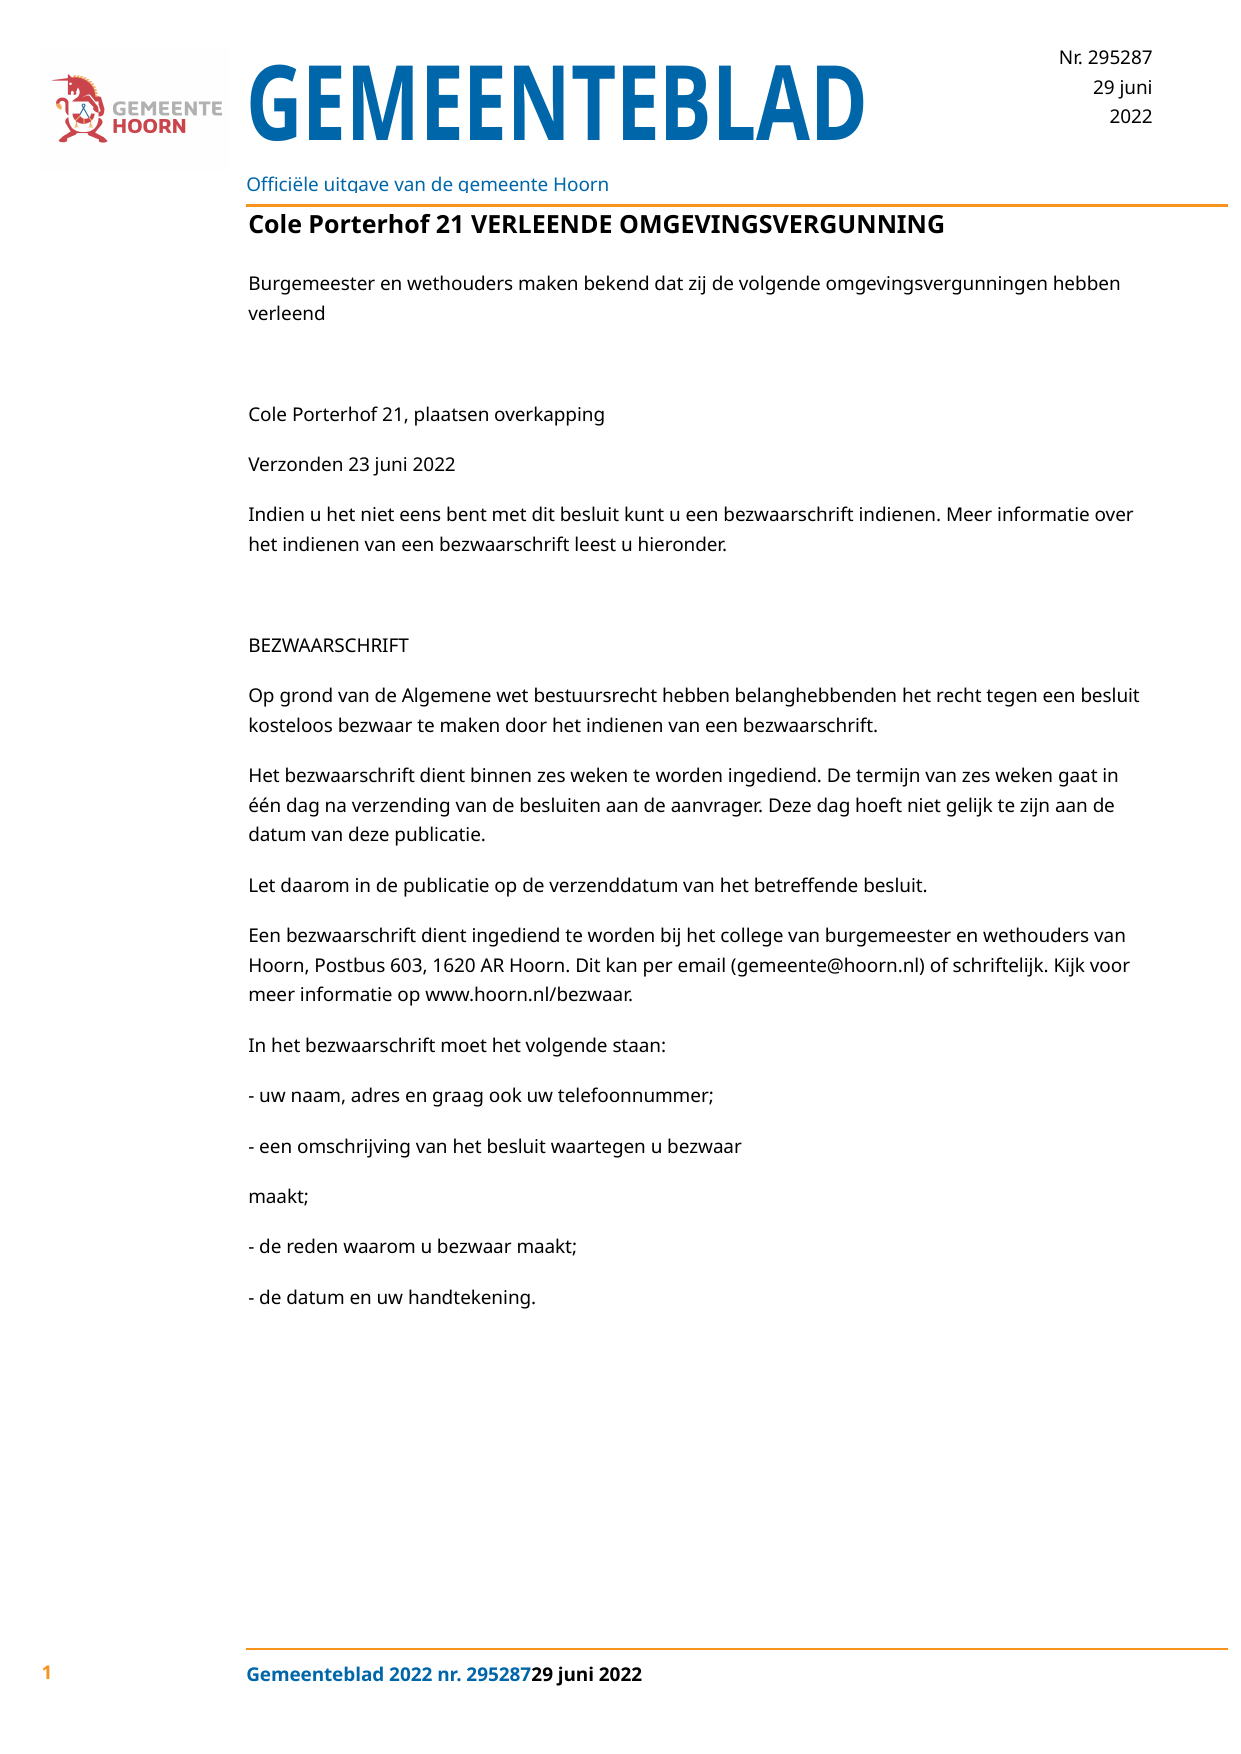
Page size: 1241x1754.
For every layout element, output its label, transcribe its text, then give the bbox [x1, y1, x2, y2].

text Indien u het niet eens bent met dit besluit kunt u een bezwaarschrift indienen. Meer informatie over het indienen van een bezwaarschrift leest u hieronder. [248, 502, 1152, 557]
text Cole Porterhof 21, plaatsen overkapping [248, 401, 1152, 426]
text In het bezwaarschrift moet het volgende staan: [248, 1032, 1152, 1058]
text Een bezwaarschrift dient ingediend te worden bij het college van burgemeester en wethouders van Hoorn, Postbus 603, 1620 AR Hoorn. Dit kan per email (gemeente@hoorn.nl) of schriftelijk. Kijk voor meer informatie op www.hoorn.nl/bezwaar. [248, 922, 1152, 1007]
text - uw naam, adres en graag ook uw telefoonnummer; [248, 1082, 1152, 1108]
text - de datum en uw handtekening. [248, 1284, 1152, 1310]
picture [41, 47, 231, 172]
text maakt; [248, 1183, 1152, 1209]
text Burgemeester en wethouders maken bekend dat zij de volgende omgevingsvergunningen hebben verleend [248, 270, 1152, 326]
text - een omschrijving van het besluit waartegen u bezwaar [248, 1133, 1152, 1158]
text Let daarom in de publicatie op de verzenddatum van het betreffende besluit. [248, 872, 1152, 898]
text Het bezwaarschrift dient binnen zes weken te worden ingediend. De termijn van zes weken gaat in één dag na verzending van de besluiten aan de aanvrager. Deze dag hoeft niet gelijk te zijn aan de datum van deze publicatie. [248, 762, 1152, 847]
text Cole Porterhof 21 VERLEENDE OMGEVINGSVERGUNNING [248, 207, 1152, 241]
text Verzonden 23 juni 2022 [248, 451, 1152, 477]
text Op grond van de Algemene wet bestuursrecht hebben belanghebbenden het recht tegen een besluit kosteloos bezwaar te maken door het indienen van een bezwaarschrift. [248, 682, 1152, 738]
text - de reden waarom u bezwaar maakt; [248, 1234, 1152, 1259]
text BEZWAARSCHRIFT [248, 632, 1152, 658]
